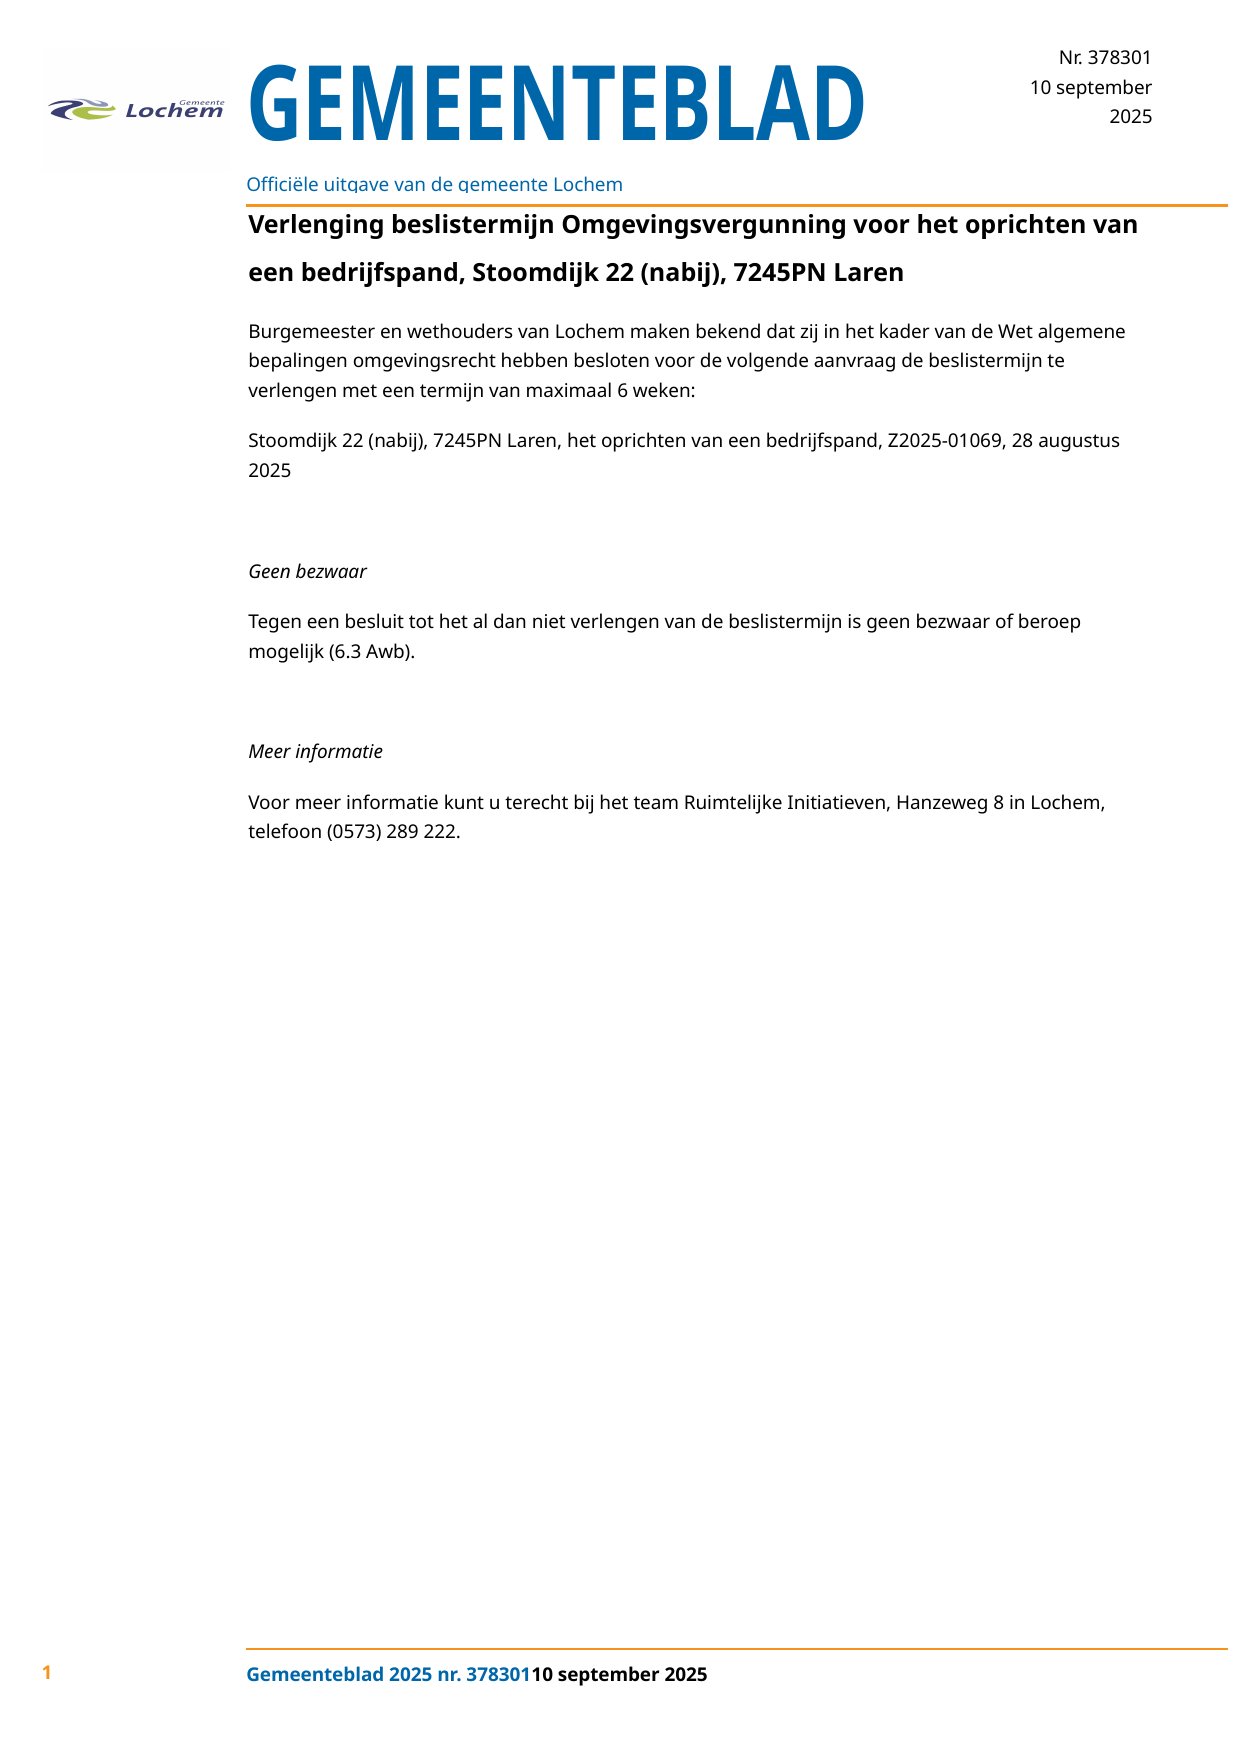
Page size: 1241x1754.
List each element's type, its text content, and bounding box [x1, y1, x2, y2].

picture [41, 47, 231, 172]
text Verlenging beslistermijn Omgevingsvergunning voor het oprichten van een bedrijfspand, Stoomdijk 22 (nabij), 7245PN Laren [248, 207, 1152, 288]
text Voor meer informatie kunt u terecht bij het team Ruimtelijke Initiatieven, Hanzeweg 8 in Lochem, telefoon (0573) 289 222. [248, 789, 1152, 844]
text Geen bezwaar [248, 558, 1152, 584]
text Stoomdijk 22 (nabij), 7245PN Laren, het oprichten van een bedrijfspand, Z2025-01069, 28 augustus 2025 [248, 427, 1152, 483]
text Tegen een besluit tot het al dan niet verlengen van de beslistermijn is geen bezwaar of beroep mogelijk (6.3 Awb). [248, 608, 1152, 664]
text Burgemeester en wethouders van Lochem maken bekend dat zij in het kader van de Wet algemene bepalingen omgevingsrecht hebben besloten voor de volgende aanvraag de beslistermijn te verlengen met een termijn van maximaal 6 weken: [248, 318, 1152, 403]
text Meer informatie [248, 739, 1152, 764]
